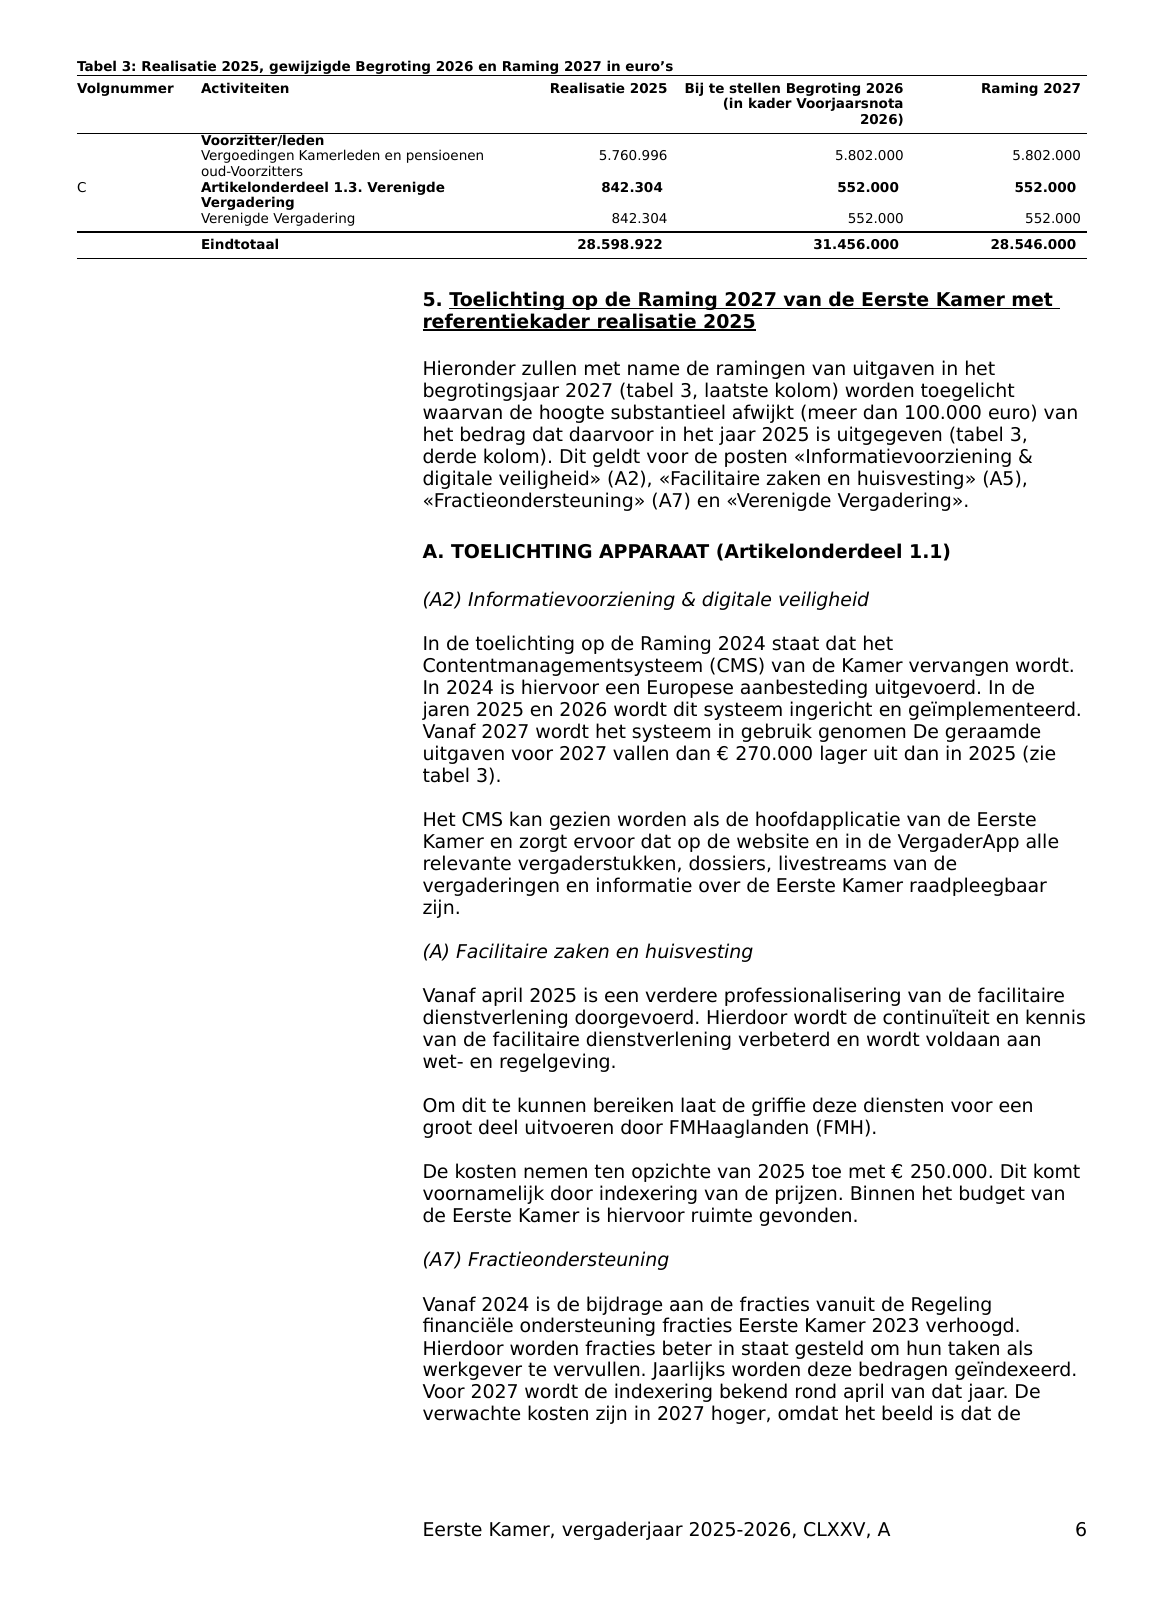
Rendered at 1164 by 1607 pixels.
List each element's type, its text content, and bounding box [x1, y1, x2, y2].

table_cell [909, 134, 1087, 148]
table_cell C [77, 180, 195, 211]
table_cell Verenigde Vergadering [195, 211, 496, 231]
table_cell [496, 134, 673, 148]
table_cell [77, 233, 195, 258]
table_cell Vergoedingen Kamerleden en pensioenen oud-Voorzitters [195, 148, 496, 179]
table_cell 5.802.000 [909, 148, 1087, 179]
subtitle 5. Toelichting op de Raming 2027 van de Eerste Kamer met referentiekader realisatie 2025 [422, 289, 1087, 333]
table_cell 28.546.000 [909, 233, 1087, 258]
table_cell Realisatie 2025 [496, 76, 673, 132]
table_cell 5.760.996 [496, 148, 673, 179]
table_cell Eindtotaal [195, 233, 496, 258]
table_cell [77, 134, 195, 148]
table_header Tabel 3: Realisatie 2025, gewijzigde Begroting 2026 en Raming 2027 in euro’s [77, 59, 1087, 75]
table_cell [673, 134, 909, 148]
table_cell Volgnummer [77, 76, 195, 132]
table_cell 552.000 [673, 180, 909, 211]
table_cell Voorzitter/leden [195, 134, 496, 148]
table_cell 28.598.922 [496, 233, 673, 258]
text Hieronder zullen met name de ramingen van uitgaven in het begrotingsjaar 2027 (tabel 3, laatste kolom) worden toegelicht waarvan de hoogte substantieel afwijkt (meer dan 100.000 euro) van het bedrag dat daarvoor in het jaar 2025 is uitgegeven (tabel 3, derde kolom). Dit geldt voor de posten «Informatievoorziening & digitale veiligheid» (A2), «Facilitaire zaken en huisvesting» (A5), «Fractieondersteuning» (A7) en «Verenigde Vergadering». [422, 358, 1087, 511]
text In de toelichting op de Raming 2024 staat dat het Contentmanagementsysteem (CMS) van de Kamer vervangen wordt. In 2024 is hiervoor een Europese aanbesteding uitgevoerd. In de jaren 2025 en 2026 wordt dit systeem ingericht en geïmplementeerd. Vanaf 2027 wordt het systeem in gebruik genomen De geraamde uitgaven voor 2027 vallen dan € 270.000 lager uit dan in 2025 (zie tabel 3). [422, 633, 1087, 786]
subtitle A. TOELICHTING APPARAAT (Artikelonderdeel 1.1) [422, 541, 1087, 563]
table_cell 5.802.000 [673, 148, 909, 179]
table_cell Activiteiten [195, 76, 496, 132]
text Om dit te kunnen bereiken laat de griffie deze diensten voor een groot deel uitvoeren door FMHaaglanden (FMH). [422, 1095, 1087, 1139]
table_cell Bij te stellen Begroting 2026 (in kader Voorjaarsnota 2026) [673, 76, 909, 132]
table_cell [77, 211, 195, 231]
table_cell 552.000 [909, 180, 1087, 211]
subtitle (A) Facilitaire zaken en huisvesting [422, 941, 1087, 963]
table_cell 31.456.000 [673, 233, 909, 258]
subtitle (A2) Informatievoorziening & digitale veiligheid [422, 588, 1087, 610]
table_cell 552.000 [909, 211, 1087, 231]
text De kosten nemen ten opzichte van 2025 toe met € 250.000. Dit komt voornamelijk door indexering van de prijzen. Binnen het budget van de Eerste Kamer is hiervoor ruimte gevonden. [422, 1161, 1087, 1227]
table_cell Raming 2027 [909, 76, 1087, 132]
table_cell [77, 148, 195, 179]
text Vanaf april 2025 is een verdere professionalisering van de facilitaire dienstverlening doorgevoerd. Hierdoor wordt de continuïteit en kennis van de facilitaire dienstverlening verbeterd en wordt voldaan aan wet- en regelgeving. [422, 985, 1087, 1073]
subtitle (A7) Fractieondersteuning [422, 1249, 1087, 1271]
text Vanaf 2024 is de bijdrage aan de fracties vanuit de Regeling financiële ondersteuning fracties Eerste Kamer 2023 verhoogd. Hierdoor worden fracties beter in staat gesteld om hun taken als werkgever te vervullen. Jaarlijks worden deze bedragen geïndexeerd. Voor 2027 wordt de indexering bekend rond april van dat jaar. De verwachte kosten zijn in 2027 hoger, omdat het beeld is dat de [422, 1293, 1087, 1425]
table_cell Artikelonderdeel 1.3. Verenigde Vergadering [195, 180, 496, 211]
text Het CMS kan gezien worden als de hoofdapplicatie van de Eerste Kamer en zorgt ervoor dat op de website en in de VergaderApp alle relevante vergaderstukken, dossiers, livestreams van de vergaderingen en informatie over de Eerste Kamer raadpleegbaar zijn. [422, 809, 1087, 918]
table_cell 552.000 [673, 211, 909, 231]
table_cell 842.304 [496, 180, 673, 211]
table_cell 842.304 [496, 211, 673, 231]
